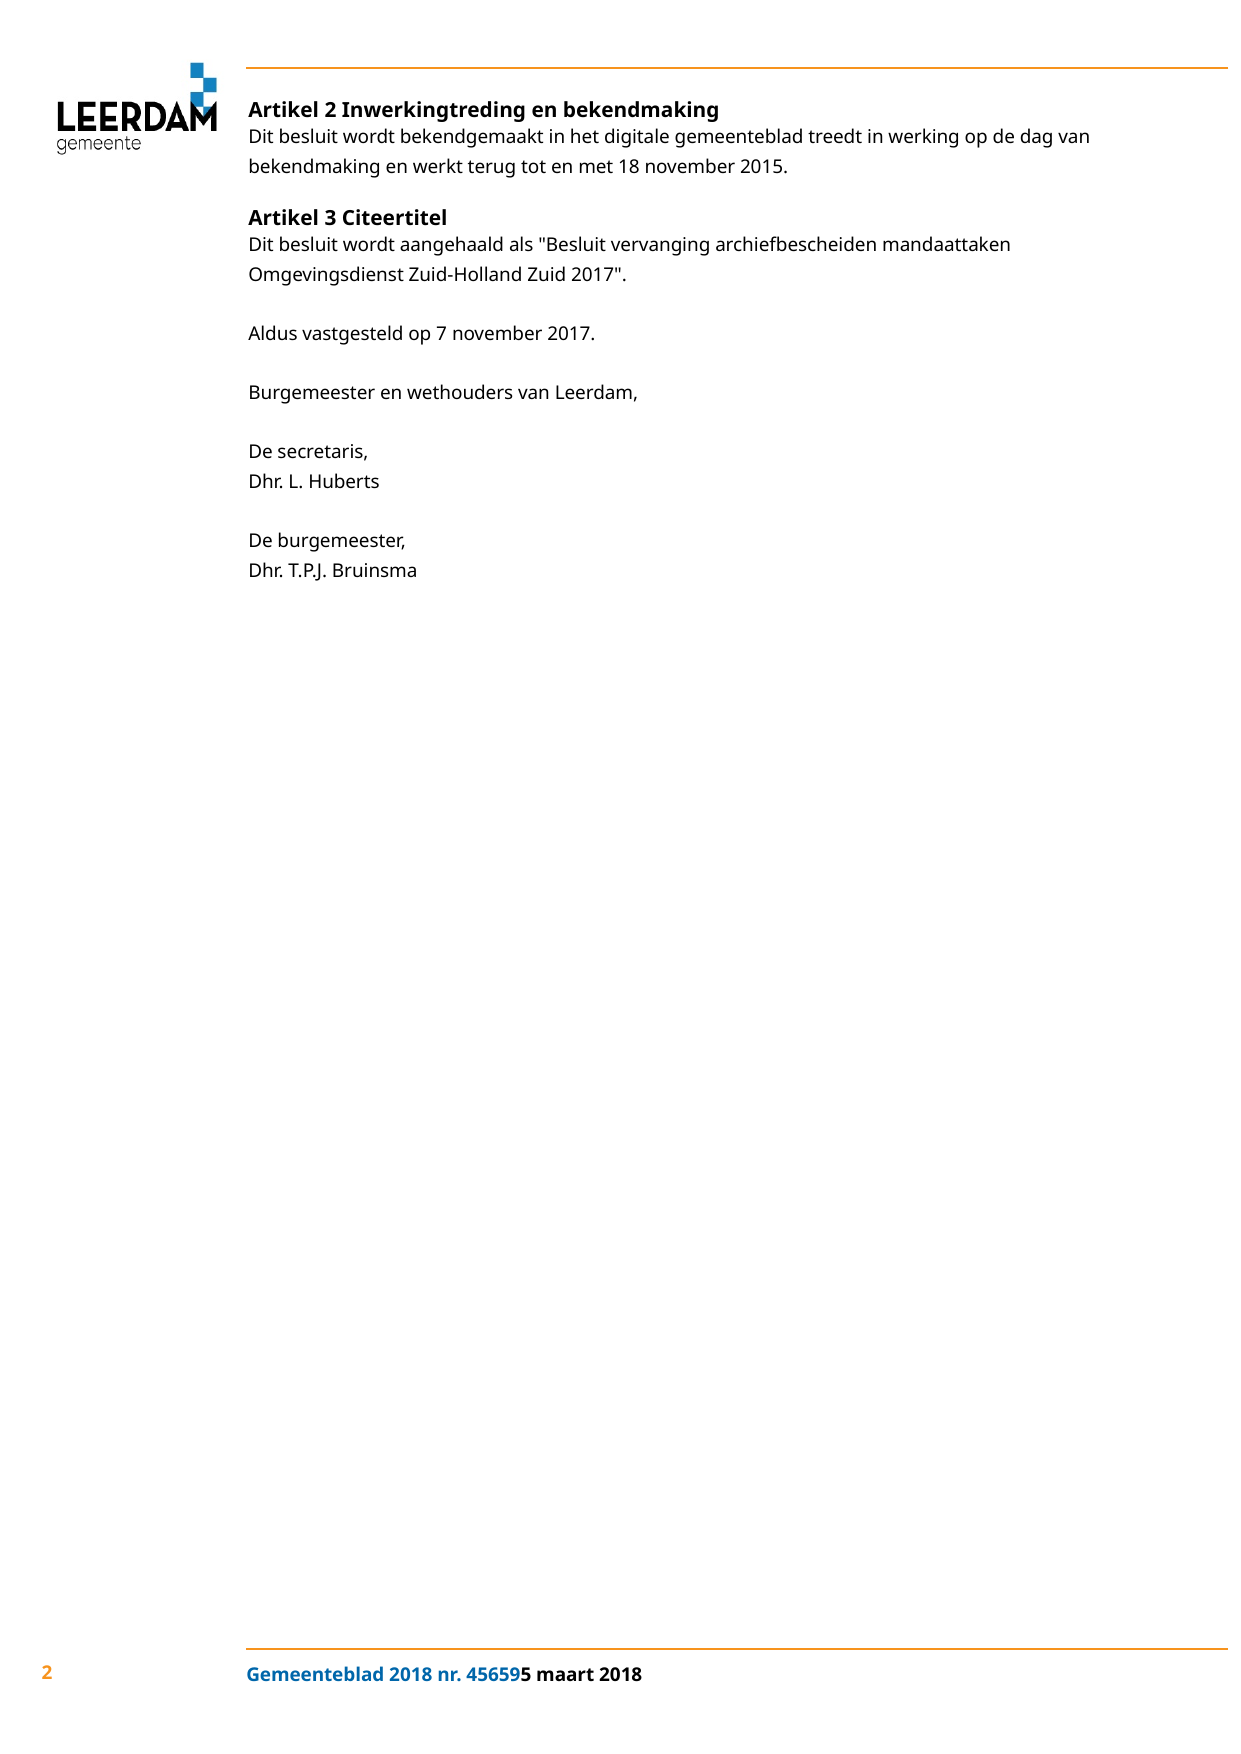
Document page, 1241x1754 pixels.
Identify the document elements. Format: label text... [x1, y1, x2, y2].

text Dhr. L. Huberts [248, 468, 1152, 494]
text Burgemeester en wethouders van Leerdam, [248, 379, 1152, 405]
text Dit besluit wordt aangehaald als "Besluit vervanging archiefbescheiden mandaattaken Omgevingsdienst Zuid-Holland Zuid 2017". [248, 232, 1152, 287]
text Dhr. T.P.J. Bruinsma [248, 557, 1152, 583]
text Artikel 2 Inwerkingtreding en bekendmaking [248, 95, 1152, 123]
text De burgemeester, [248, 527, 1152, 553]
text Aldus vastgesteld op 7 november 2017. [248, 320, 1152, 346]
picture [41, 47, 231, 172]
text Dit besluit wordt bekendgemaakt in het digitale gemeenteblad treedt in werking op de dag van bekendmaking en werkt terug tot en met 18 november 2015. [248, 123, 1152, 178]
text De secretaris, [248, 439, 1152, 464]
text Artikel 3 Citeertitel [248, 203, 1152, 232]
